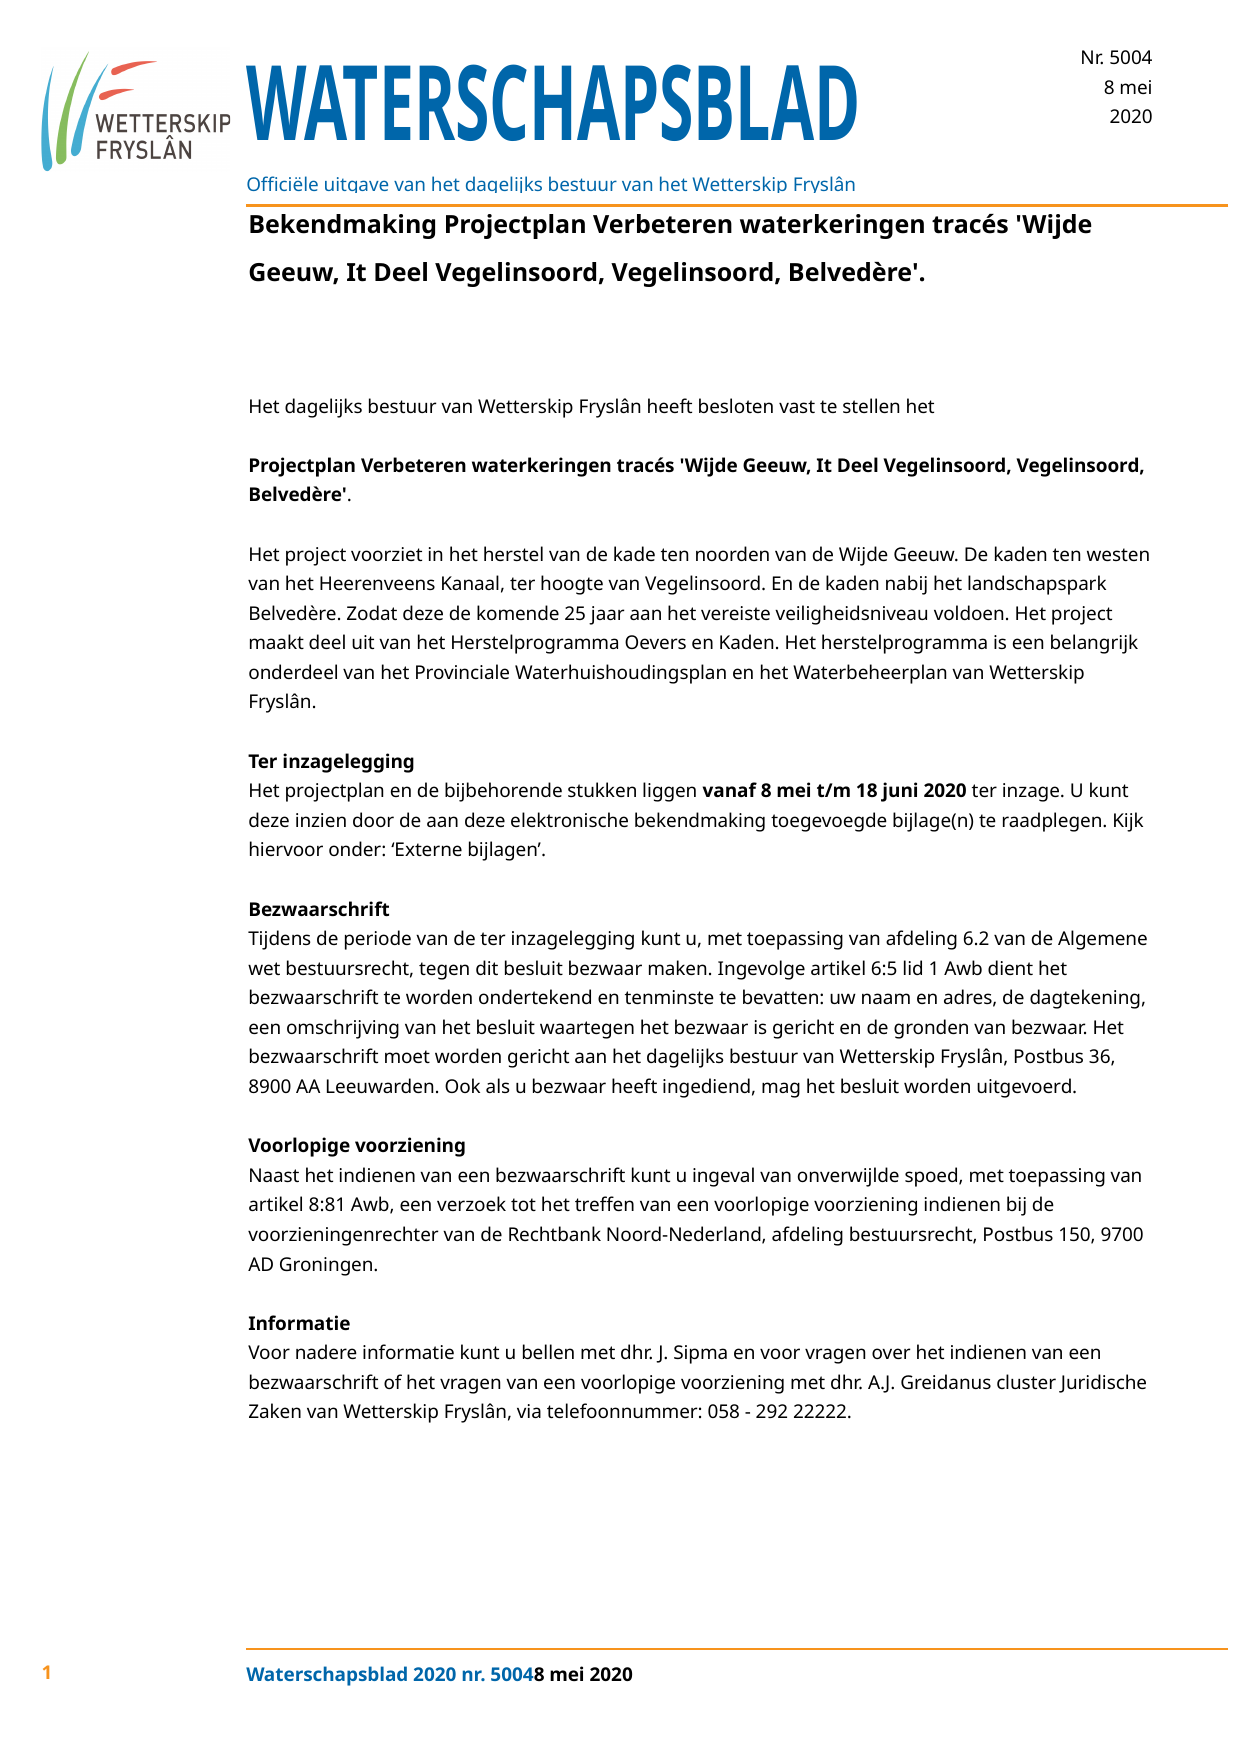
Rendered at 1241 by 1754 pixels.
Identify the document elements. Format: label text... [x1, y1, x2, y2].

text Informatie [248, 1310, 1152, 1336]
text Bezwaarschrift [248, 896, 1152, 922]
text Het projectplan en de bijbehorende stukken liggen vanaf 8 mei t/m 18 juni 2020 ter inzage. U kunt deze inzien door de aan deze elektronische bekendmaking toegevoegde bijlage(n) te raadplegen. Kijk hiervoor onder: ‘Externe bijlagen’. [248, 777, 1152, 862]
picture [41, 47, 231, 172]
text Tijdens de periode van de ter inzagelegging kunt u, met toepassing van afdeling 6.2 van de Algemene wet bestuursrecht, tegen dit besluit bezwaar maken. Ingevolge artikel 6:5 lid 1 Awb dient het bezwaarschrift te worden ondertekend en tenminste te bevatten: uw naam en adres, de dagtekening, een omschrijving van het besluit waartegen het bezwaar is gericht en de gronden van bezwaar. Het bezwaarschrift moet worden gericht aan het dagelijks bestuur van Wetterskip Fryslân, Postbus 36, 8900 AA Leeuwarden. Ook als u bezwaar heeft ingediend, mag het besluit worden uitgevoerd. [248, 925, 1152, 1099]
text Naast het indienen van een bezwaarschrift kunt u ingeval van onverwijlde spoed, met toepassing van artikel 8:81 Awb, een verzoek tot het treffen van een voorlopige voorziening indienen bij de voorzieningenrechter van de Rechtbank Noord-Nederland, afdeling bestuursrecht, Postbus 150, 9700 AD Groningen. [248, 1162, 1152, 1277]
text Het dagelijks bestuur van Wetterskip Fryslân heeft besloten vast te stellen het [248, 393, 1152, 419]
text Bekendmaking Projectplan Verbeteren waterkeringen tracés 'Wijde Geeuw, It Deel Vegelinsoord, Vegelinsoord, Belvedère'. [248, 207, 1152, 288]
text Ter inzagelegging [248, 748, 1152, 774]
text Het project voorziet in het herstel van de kade ten noorden van de Wijde Geeuw. De kaden ten westen van het Heerenveens Kanaal, ter hoogte van Vegelinsoord. En de kaden nabij het landschapspark Belvedère. Zodat deze de komende 25 jaar aan het vereiste veiligheidsniveau voldoen. Het project maakt deel uit van het Herstelprogramma Oevers en Kaden. Het herstelprogramma is een belangrijk onderdeel van het Provinciale Waterhuishoudingsplan en het Waterbeheerplan van Wetterskip Fryslân. [248, 541, 1152, 714]
text Projectplan Verbeteren waterkeringen tracés 'Wijde Geeuw, It Deel Vegelinsoord, Vegelinsoord, Belvedère'. [248, 452, 1152, 507]
text Voor nadere informatie kunt u bellen met dhr. J. Sipma en voor vragen over het indienen van een bezwaarschrift of het vragen van een voorlopige voorziening met dhr. A.J. Greidanus cluster Juridische Zaken van Wetterskip Fryslân, via telefoonnummer: 058 - 292 22222. [248, 1339, 1152, 1424]
text Voorlopige voorziening [248, 1132, 1152, 1158]
